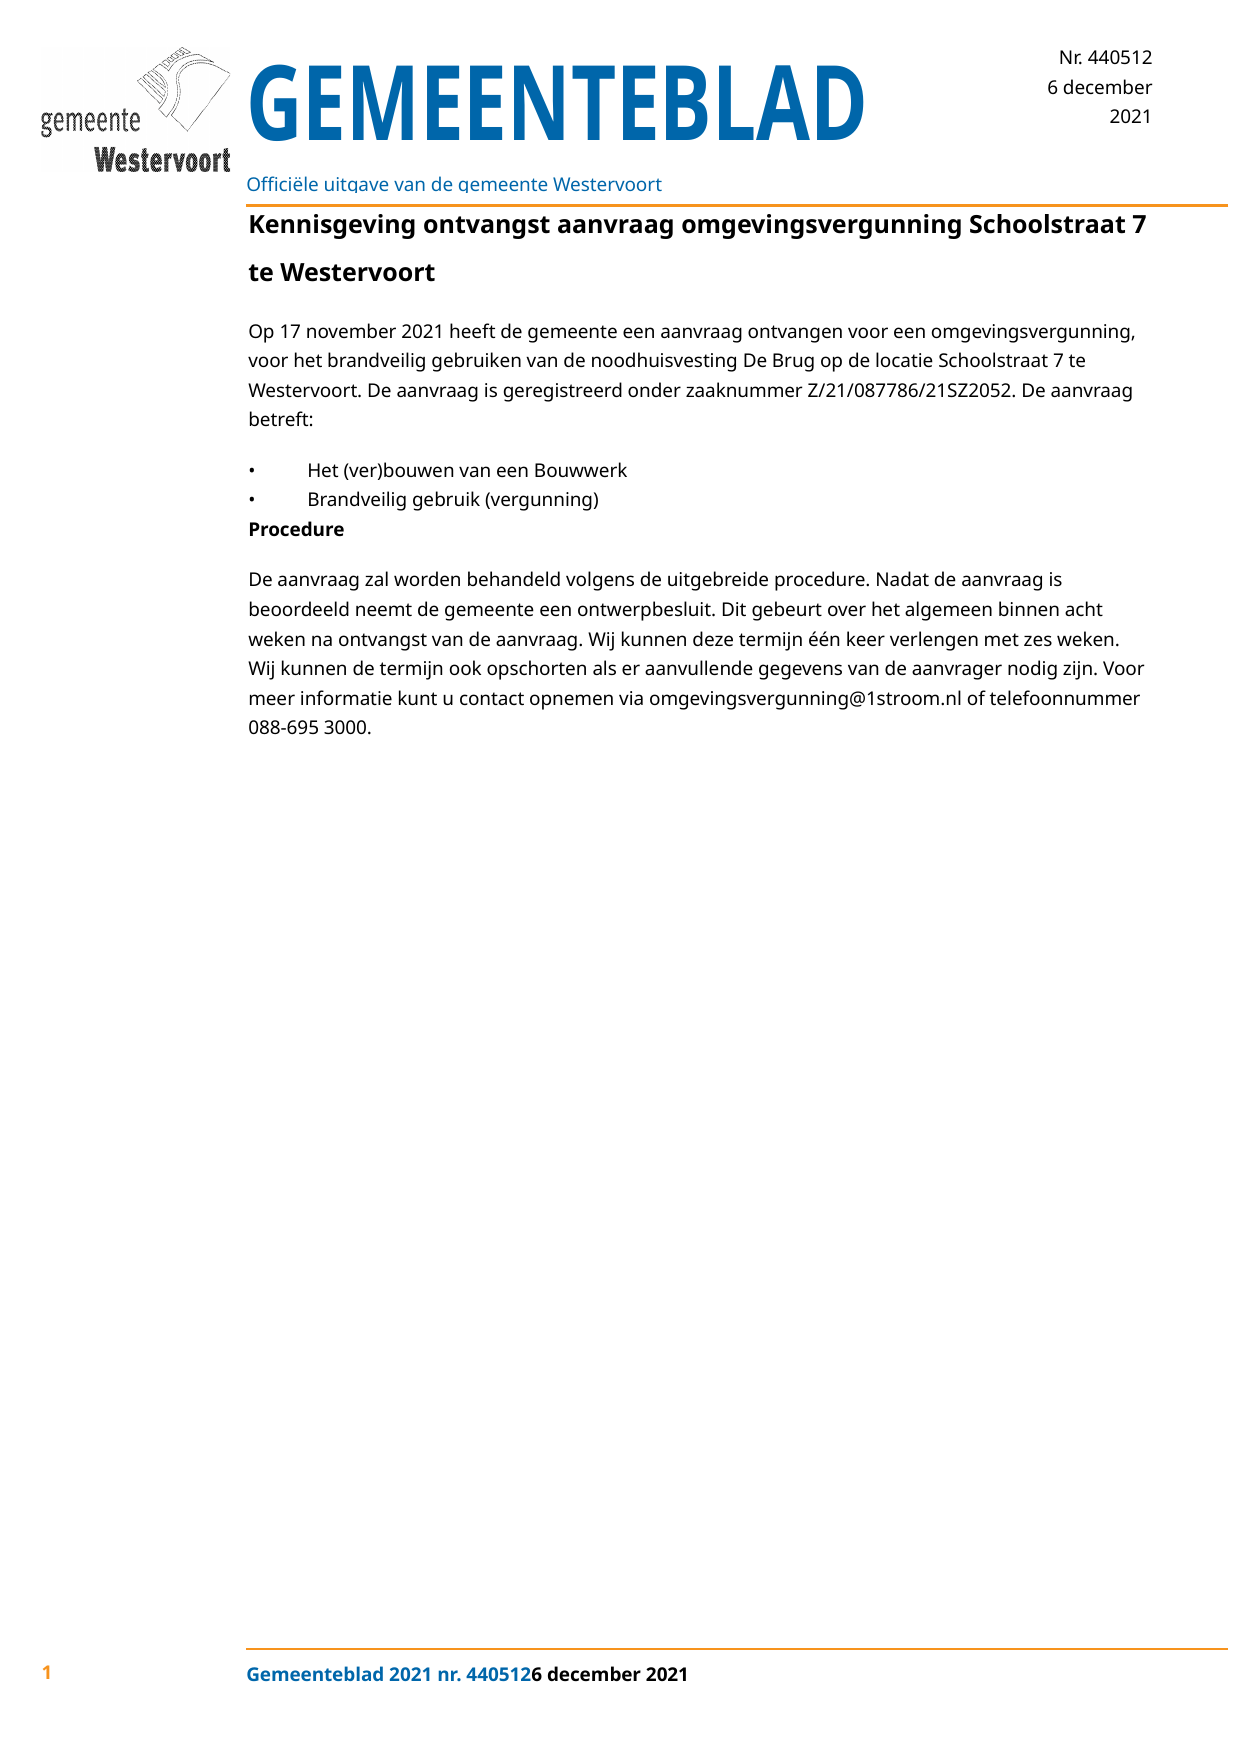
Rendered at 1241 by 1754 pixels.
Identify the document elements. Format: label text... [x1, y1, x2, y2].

text Procedure [248, 516, 1152, 542]
text De aanvraag zal worden behandeld volgens de uitgebreide procedure. Nadat de aanvraag is beoordeeld neemt de gemeente een ontwerpbesluit. Dit gebeurt over het algemeen binnen acht weken na ontvangst van de aanvraag. Wij kunnen deze termijn één keer verlengen met zes weken. Wij kunnen de termijn ook opschorten als er aanvullende gegevens van de aanvrager nodig zijn. Voor meer informatie kunt u contact opnemen via omgevingsvergunning@1stroom.nl of telefoonnummer 088-695 3000. [248, 567, 1152, 740]
text Op 17 november 2021 heeft de gemeente een aanvraag ontvangen voor een omgevingsvergunning, voor het brandveilig gebruiken van de noodhuisvesting De Brug op de locatie Schoolstraat 7 te Westervoort. De aanvraag is geregistreerd onder zaaknummer Z/21/087786/21SZ2052. De aanvraag betreft: [248, 318, 1152, 432]
text Kennisgeving ontvangst aanvraag omgevingsvergunning Schoolstraat 7 te Westervoort [248, 207, 1152, 288]
list Brandveilig gebruik (vergunning) [248, 487, 1152, 512]
picture [41, 47, 231, 172]
list Het (ver)bouwen van een Bouwwerk [248, 457, 1152, 483]
